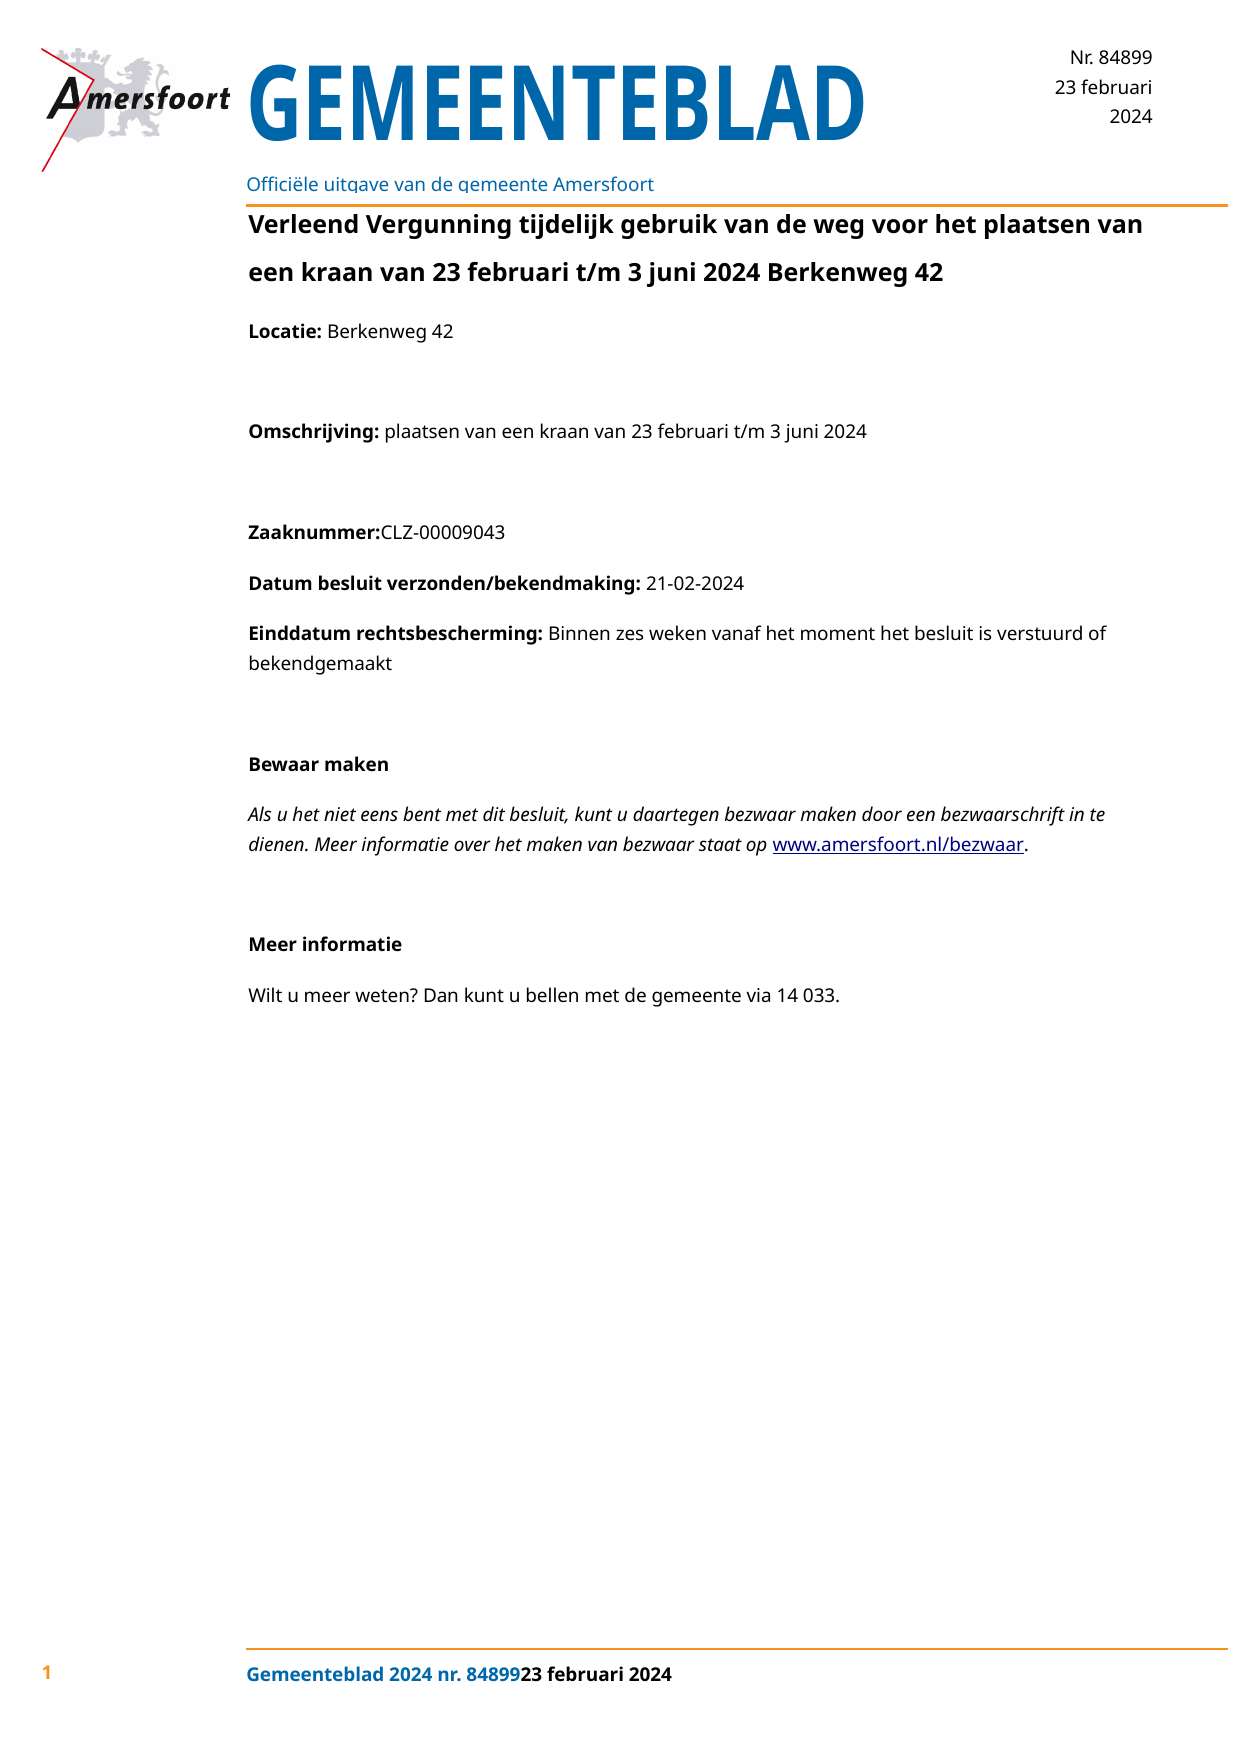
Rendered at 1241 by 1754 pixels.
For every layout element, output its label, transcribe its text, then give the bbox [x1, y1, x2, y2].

text Verleend Vergunning tijdelijk gebruik van de weg voor het plaatsen van een kraan van 23 februari t/m 3 juni 2024 Berkenweg 42 [248, 207, 1152, 288]
text Zaaknummer:CLZ-00009043 [248, 519, 1152, 545]
text Bewaar maken [248, 751, 1152, 777]
text Datum besluit verzonden/bekendmaking: 21-02-2024 [248, 570, 1152, 596]
text Locatie: Berkenweg 42 [248, 318, 1152, 344]
picture [41, 47, 231, 172]
text Meer informatie [248, 932, 1152, 957]
text Wilt u meer weten? Dan kunt u bellen met de gemeente via 14 033. [248, 982, 1152, 1008]
text Einddatum rechtsbescherming: Binnen zes weken vanaf het moment het besluit is verstuurd of bekendgemaakt [248, 620, 1152, 676]
text Als u het niet eens bent met dit besluit, kunt u daartegen bezwaar maken door een bezwaarschrift in te dienen. Meer informatie over het maken van bezwaar staat op www.amersfoort.nl/bezwaar. [248, 801, 1152, 857]
text Omschrijving: plaatsen van een kraan van 23 februari t/m 3 juni 2024 [248, 419, 1152, 444]
